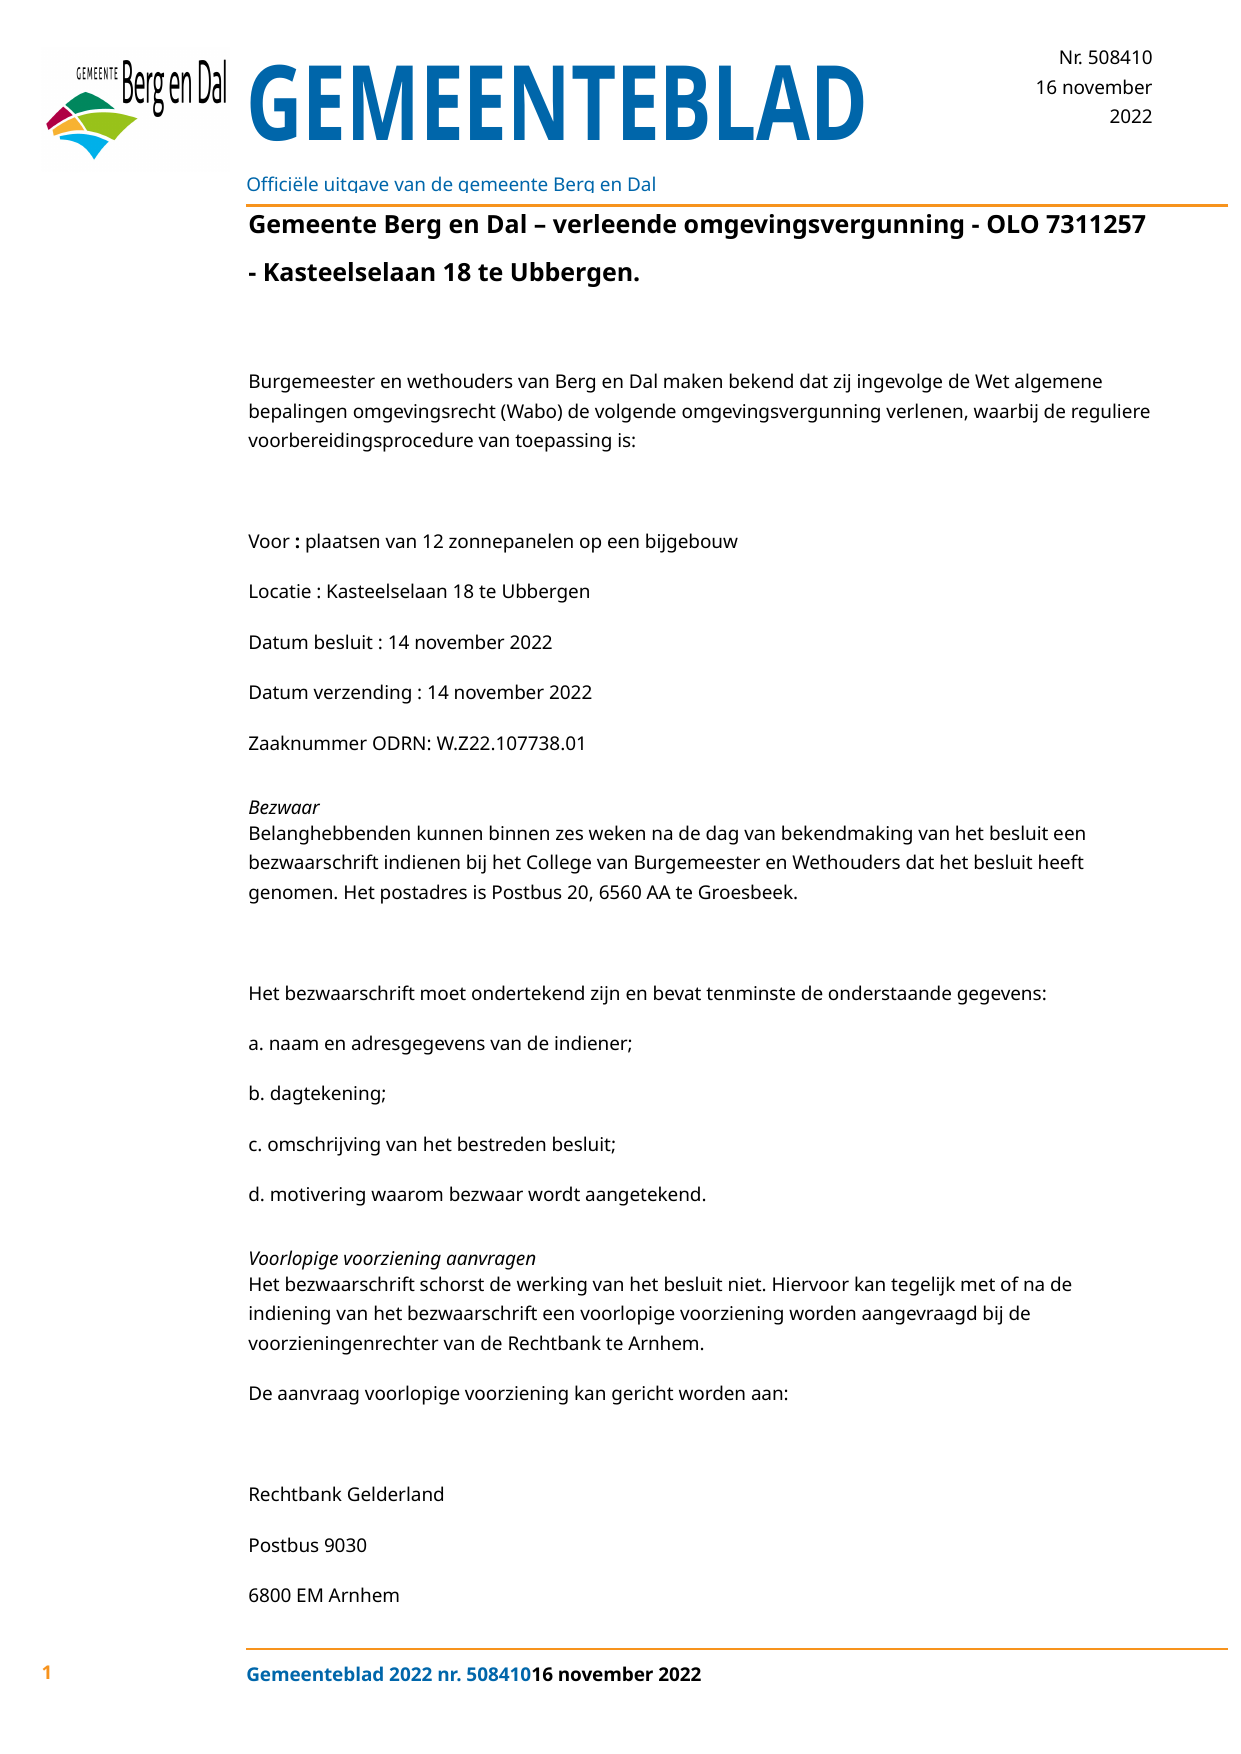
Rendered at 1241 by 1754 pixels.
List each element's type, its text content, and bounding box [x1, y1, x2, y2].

text Postbus 9030 [248, 1532, 1152, 1558]
text Locatie : Kasteelselaan 18 te Ubbergen [248, 579, 1152, 604]
text c. omschrijving van het bestreden besluit; [248, 1131, 1152, 1157]
text Burgemeester en wethouders van Berg en Dal maken bekend dat zij ingevolge de Wet algemene bepalingen omgevingsrecht (Wabo) de volgende omgevingsvergunning verlenen, waarbij de reguliere voorbereidingsprocedure van toepassing is: [248, 368, 1152, 453]
text 6800 EM Arnhem [248, 1582, 1152, 1608]
picture [41, 47, 231, 172]
text De aanvraag voorlopige voorziening kan gericht worden aan: [248, 1381, 1152, 1406]
text Gemeente Berg en Dal – verleende omgevingsvergunning - OLO 7311257 - Kasteelselaan 18 te Ubbergen. [248, 207, 1152, 288]
text Voor : plaatsen van 12 zonnepanelen op een bijgebouw [248, 528, 1152, 554]
text Bezwaar [248, 794, 1152, 820]
text Voorlopige voorziening aanvragen [248, 1245, 1152, 1271]
text Zaaknummer ODRN: W.Z22.107738.01 [248, 730, 1152, 756]
text Het bezwaarschrift schorst de werking van het besluit niet. Hiervoor kan tegelijk met of na de indiening van het bezwaarschrift een voorlopige voorziening worden aangevraagd bij de voorzieningenrechter van de Rechtbank te Arnhem. [248, 1271, 1152, 1356]
text Rechtbank Gelderland [248, 1481, 1152, 1507]
text b. dagtekening; [248, 1081, 1152, 1106]
text d. motivering waarom bezwaar wordt aangetekend. [248, 1181, 1152, 1207]
text Datum verzending : 14 november 2022 [248, 679, 1152, 705]
text Het bezwaarschrift moet ondertekend zijn en bevat tenminste de onderstaande gegevens: [248, 980, 1152, 1005]
text a. naam en adresgegevens van de indiener; [248, 1030, 1152, 1056]
text Belanghebbenden kunnen binnen zes weken na de dag van bekendmaking van het besluit een bezwaarschrift indienen bij het College van Burgemeester en Wethouders dat het besluit heeft genomen. Het postadres is Postbus 20, 6560 AA te Groesbeek. [248, 820, 1152, 904]
text Datum besluit : 14 november 2022 [248, 629, 1152, 655]
